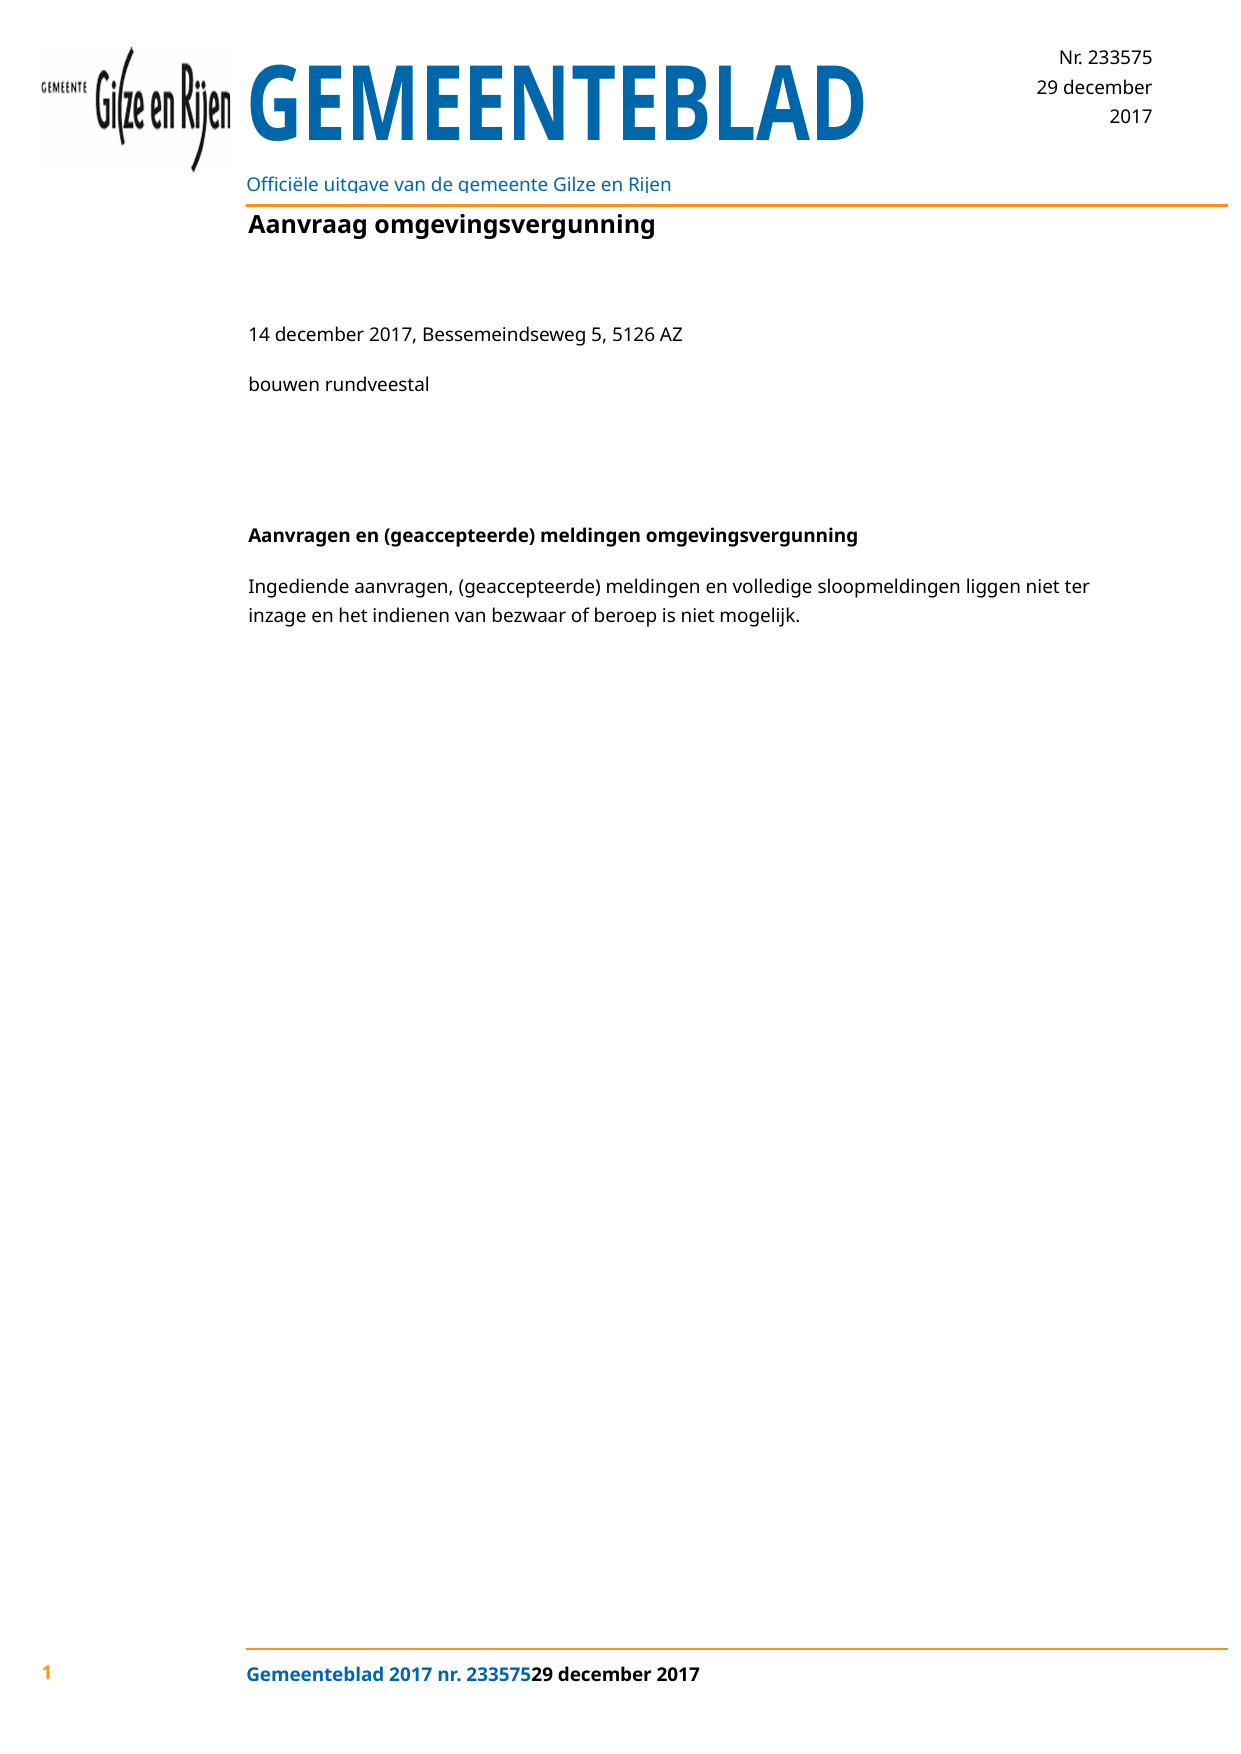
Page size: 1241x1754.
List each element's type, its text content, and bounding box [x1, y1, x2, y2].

text bouwen rundveestal [248, 371, 1152, 397]
text Aanvragen en (geaccepteerde) meldingen omgevingsvergunning [248, 522, 1152, 548]
text Aanvraag omgevingsvergunning [248, 207, 1152, 241]
picture [41, 47, 231, 172]
text Ingediende aanvragen, (geaccepteerde) meldingen en volledige sloopmeldingen liggen niet ter inzage en het indienen van bezwaar of beroep is niet mogelijk. [248, 573, 1152, 628]
text 14 december 2017, Bessemeindseweg 5, 5126 AZ [248, 321, 1152, 346]
